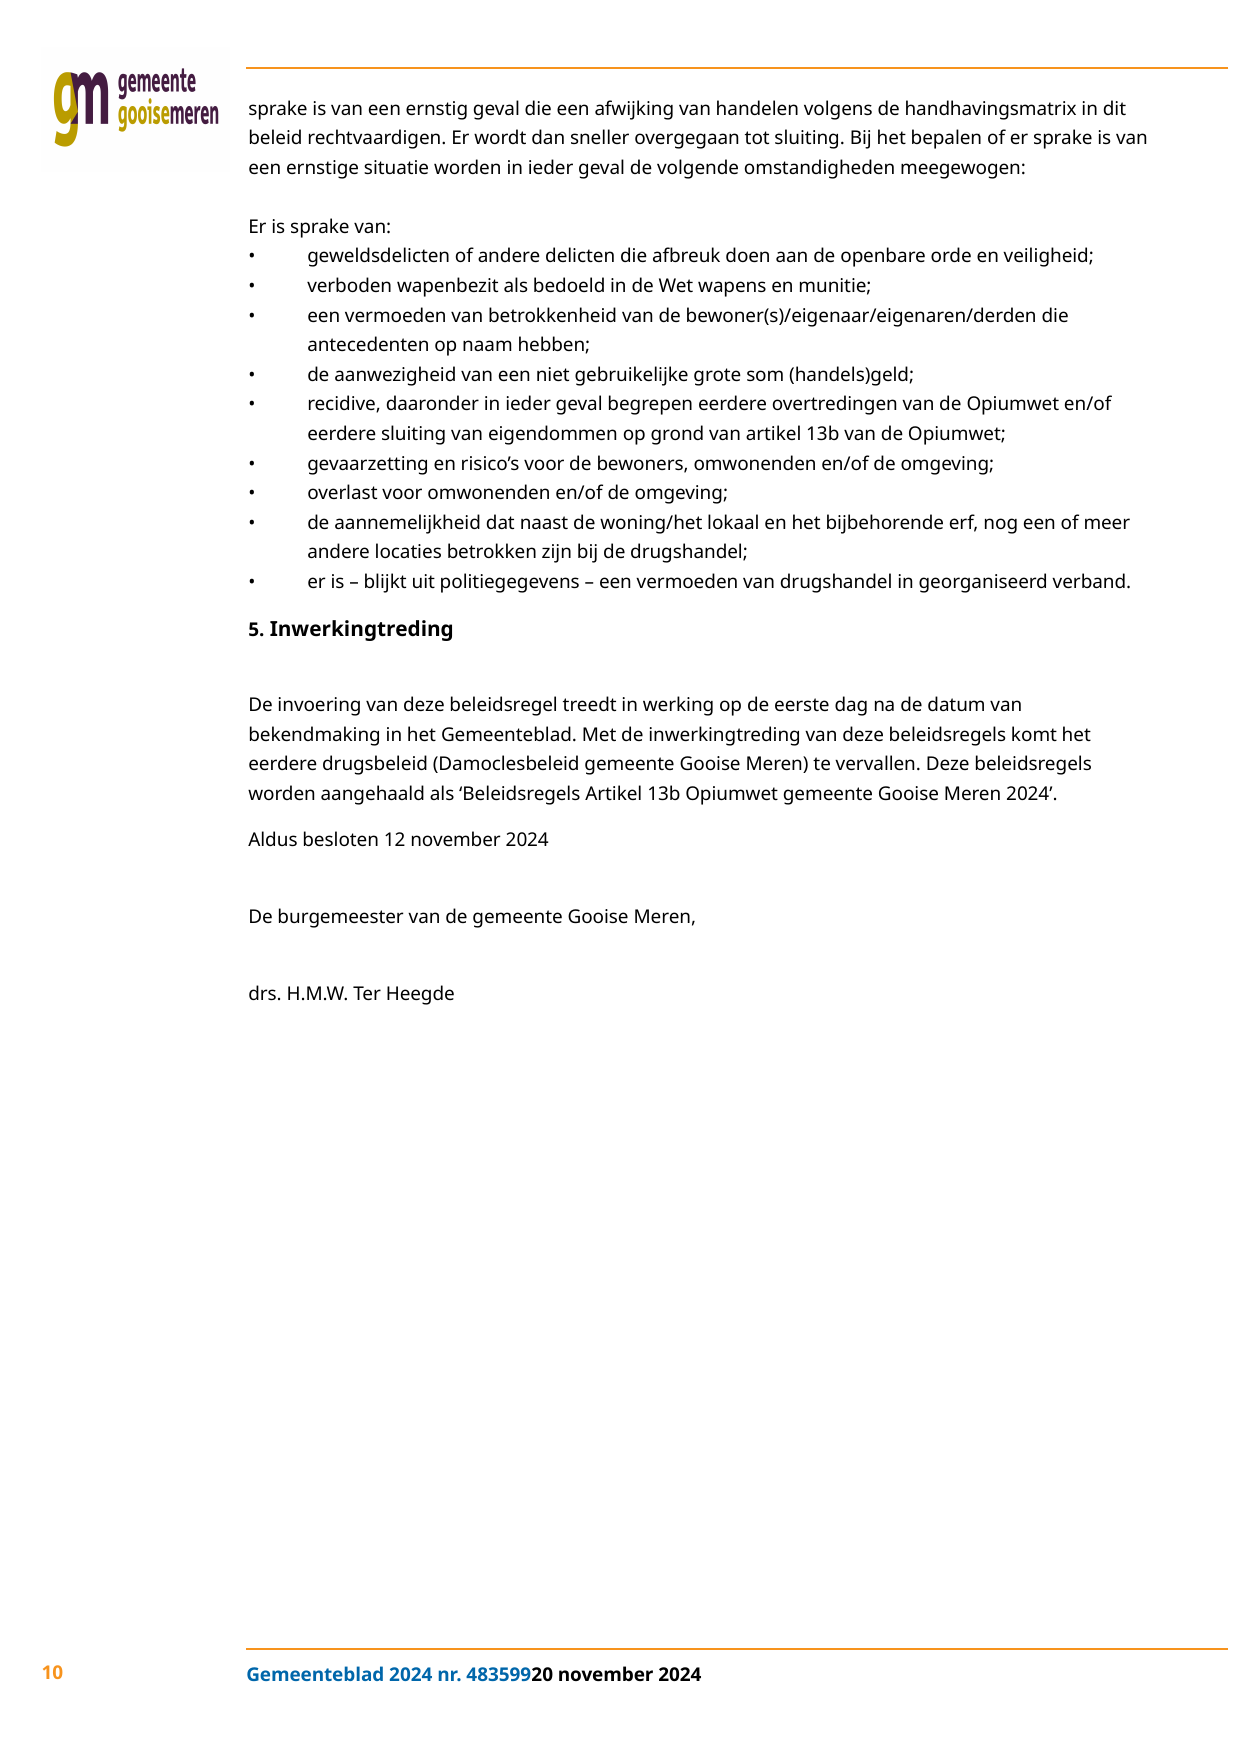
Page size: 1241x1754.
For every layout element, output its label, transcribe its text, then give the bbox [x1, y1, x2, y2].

list een vermoeden van betrokkenheid van de bewoner(s)/eigenaar/eigenaren/derden die antecedenten op naam hebben; [248, 302, 1152, 357]
text sprake is van een ernstig geval die een afwijking van handelen volgens de handhavingsmatrix in dit beleid rechtvaardigen. Er wordt dan sneller overgegaan tot sluiting. Bij het bepalen of er sprake is van een ernstige situatie worden in ieder geval de volgende omstandigheden meegewogen: [248, 95, 1152, 180]
list de aanwezigheid van een niet gebruikelijke grote som (handels)geld; [248, 361, 1152, 387]
list verboden wapenbezit als bedoeld in de Wet wapens en munitie; [248, 272, 1152, 298]
picture [41, 47, 231, 172]
list de aannemelijkheid dat naast de woning/het lokaal en het bijbehorende erf, nog een of meer andere locaties betrokken zijn bij de drugshandel; [248, 509, 1152, 564]
list recidive, daaronder in ieder geval begrepen eerdere overtredingen van de Opiumwet en/of eerdere sluiting van eigendommen op grond van artikel 13b van de Opiumwet; [248, 391, 1152, 446]
text 5. Inwerkingtreding [248, 614, 1152, 642]
list overlast voor omwonenden en/of de omgeving; [248, 479, 1152, 505]
text De invoering van deze beleidsregel treedt in werking op de eerste dag na de datum van bekendmaking in het Gemeenteblad. Met de inwerkingtreding van deze beleidsregels komt het eerdere drugsbeleid (Damoclesbeleid gemeente Gooise Meren) te vervallen. Deze beleidsregels worden aangehaald als ‘Beleidsregels Artikel 13b Opiumwet gemeente Gooise Meren 2024’. [248, 691, 1152, 806]
list geweldsdelicten of andere delicten die afbreuk doen aan de openbare orde en veiligheid; [248, 243, 1152, 268]
list gevaarzetting en risico’s voor de bewoners, omwonenden en/of de omgeving; [248, 450, 1152, 476]
text De burgemeester van de gemeente Gooise Meren, [248, 903, 1152, 929]
text Aldus besloten 12 november 2024 [248, 826, 1152, 852]
text Er is sprake van: [248, 213, 1152, 239]
list er is – blijkt uit politiegegevens – een vermoeden van drugshandel in georganiseerd verband. [248, 568, 1152, 594]
text drs. H.M.W. Ter Heegde [248, 980, 1152, 1006]
